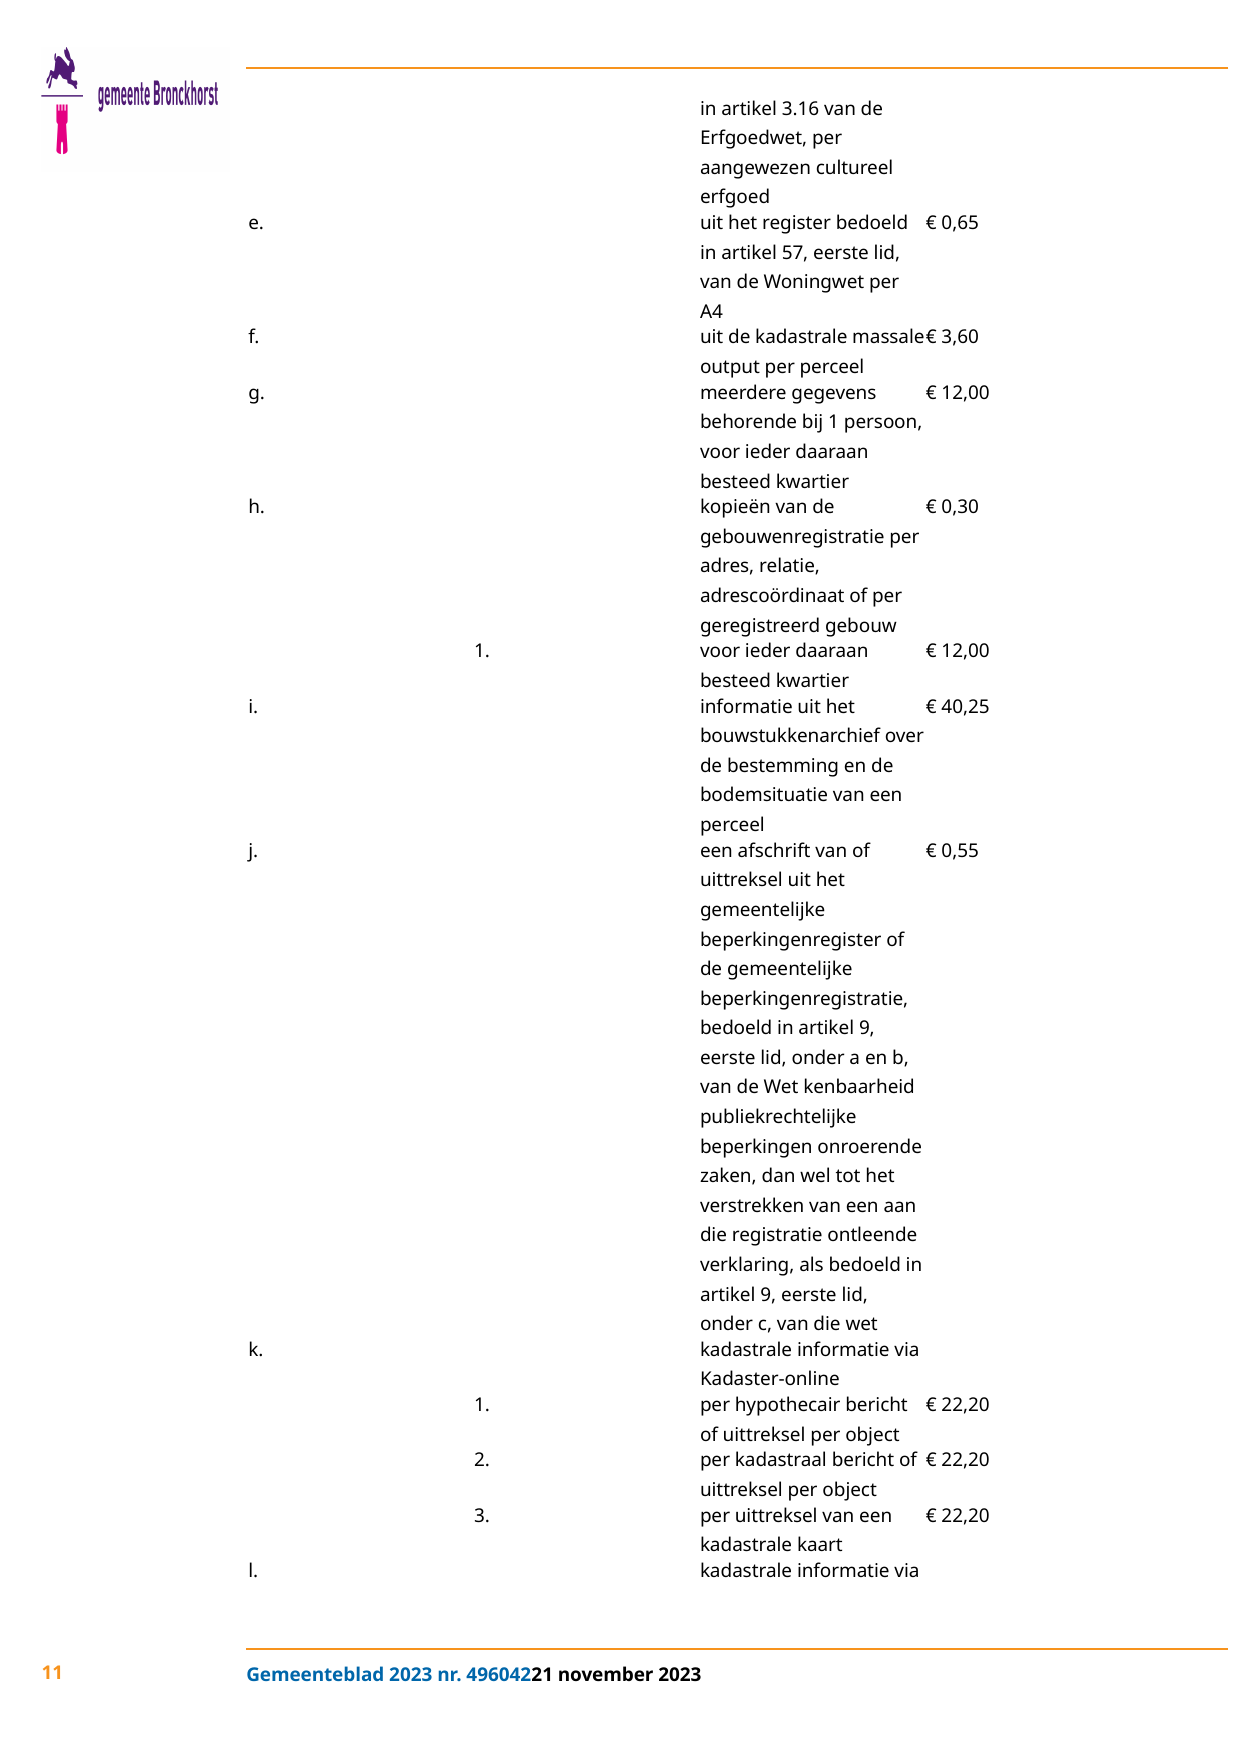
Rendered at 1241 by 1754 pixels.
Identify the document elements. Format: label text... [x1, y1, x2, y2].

table_cell € 22,20 [926, 1447, 1152, 1502]
table_cell [248, 95, 474, 209]
table_cell per hypothecair bericht of uittreksel per object [700, 1391, 926, 1447]
table_cell [474, 379, 700, 493]
table_cell [926, 1557, 1152, 1583]
table_cell [926, 95, 1152, 209]
table_cell [474, 693, 700, 837]
table_cell per uittreksel van een kadastrale kaart [700, 1502, 926, 1557]
table_cell € 0,65 [926, 209, 1152, 324]
table_cell [248, 638, 474, 693]
table_cell per kadastraal bericht of uittreksel per object [700, 1447, 926, 1502]
table_cell € 22,20 [926, 1502, 1152, 1557]
table_cell g. [248, 379, 474, 493]
table_cell kopieën van de gebouwenregistratie per adres, relatie, adrescoördinaat of per geregistreerd gebouw [700, 494, 926, 638]
table_cell h. [248, 494, 474, 638]
table_cell 2. [474, 1447, 700, 1502]
table_cell [926, 1336, 1152, 1391]
table_cell e. [248, 209, 474, 324]
table_cell [474, 1557, 700, 1583]
table_cell [474, 209, 700, 324]
table_cell [248, 1391, 474, 1447]
table_cell [474, 494, 700, 638]
table_cell € 40,25 [926, 693, 1152, 837]
table_cell kadastrale informatie via [700, 1557, 926, 1583]
table_cell 1. [474, 1391, 700, 1447]
table_cell 1. [474, 638, 700, 693]
table_cell k. [248, 1336, 474, 1391]
table_cell € 3,60 [926, 324, 1152, 379]
table_cell € 0,55 [926, 837, 1152, 1336]
table_cell kadastrale informatie via Kadaster-online [700, 1336, 926, 1391]
table_cell in artikel 3.16 van de Erfgoedwet, per aangewezen cultureel erfgoed [700, 95, 926, 209]
table_cell [248, 1502, 474, 1557]
table_cell € 0,30 [926, 494, 1152, 638]
table_cell l. [248, 1557, 474, 1583]
table_cell € 12,00 [926, 638, 1152, 693]
table_cell i. [248, 693, 474, 837]
table_cell uit de kadastrale massale output per perceel [700, 324, 926, 379]
table_cell uit het register bedoeld in artikel 57, eerste lid, van de Woningwet per A4 [700, 209, 926, 324]
table_cell € 12,00 [926, 379, 1152, 493]
table_cell meerdere gegevens behorende bij 1 persoon, voor ieder daaraan besteed kwartier [700, 379, 926, 493]
table_cell f. [248, 324, 474, 379]
table_cell 3. [474, 1502, 700, 1557]
table_cell [474, 324, 700, 379]
table_cell voor ieder daaraan besteed kwartier [700, 638, 926, 693]
table_cell [474, 95, 700, 209]
table_cell een afschrift van of uittreksel uit het gemeentelijke beperkingenregister of de gemeentelijke beperkingenregistratie, bedoeld in artikel 9, eerste lid, onder a en b, van de Wet kenbaarheid publiekrechtelijke beperkingen onroerende zaken, dan wel tot het verstrekken van een aan die registratie ontleende verklaring, als bedoeld in artikel 9, eerste lid, onder c, van die wet [700, 837, 926, 1336]
table_cell j. [248, 837, 474, 1336]
table_cell [474, 1336, 700, 1391]
table_cell € 22,20 [926, 1391, 1152, 1447]
table_cell informatie uit het bouwstukkenarchief over de bestemming en de bodemsituatie van een perceel [700, 693, 926, 837]
table_cell [248, 1447, 474, 1502]
table_cell [474, 837, 700, 1336]
picture [41, 47, 231, 172]
